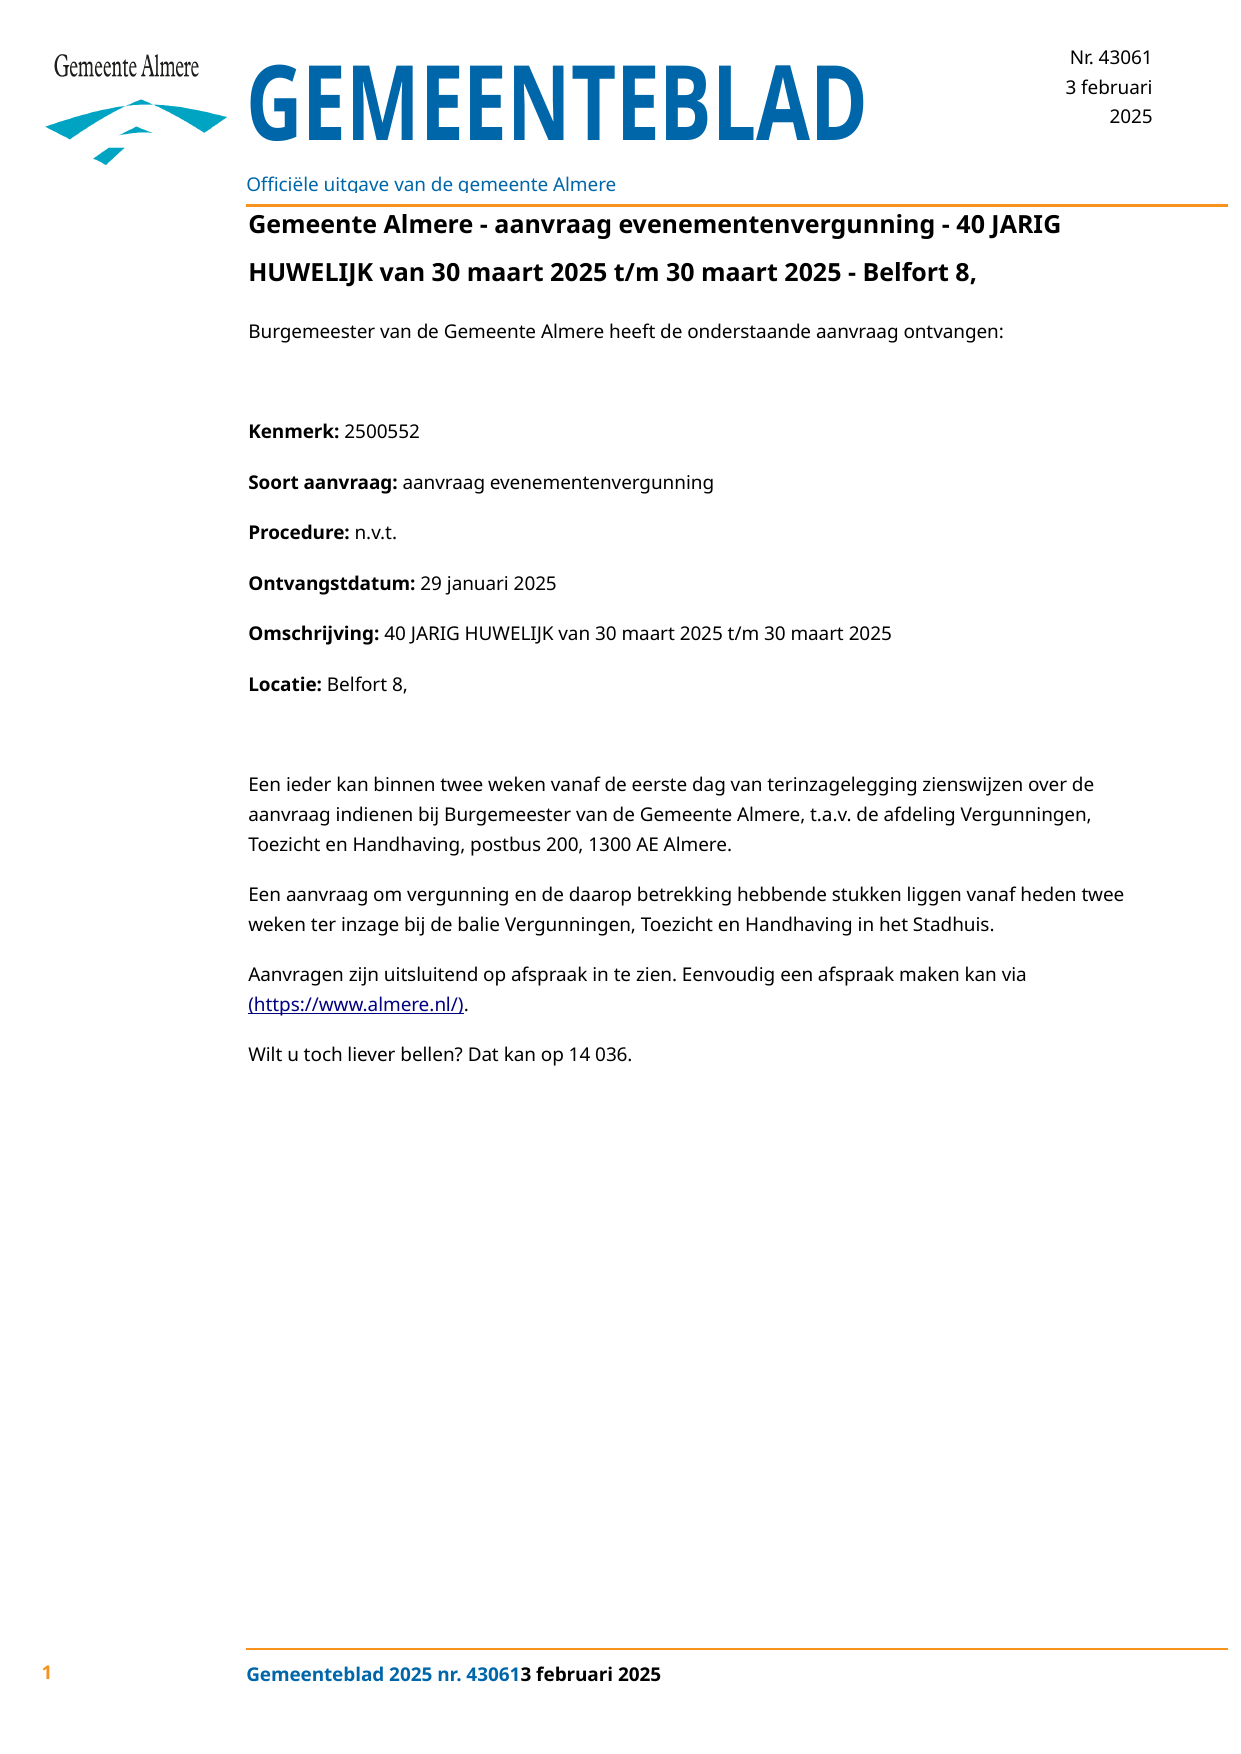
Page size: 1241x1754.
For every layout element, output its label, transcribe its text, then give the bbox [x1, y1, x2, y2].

text Locatie: Belfort 8, [248, 671, 1152, 697]
text Een aanvraag om vergunning en de daarop betrekking hebbende stukken liggen vanaf heden twee weken ter inzage bij de balie Vergunningen, Toezicht en Handhaving in het Stadhuis. [248, 881, 1152, 937]
picture [41, 47, 231, 172]
text Gemeente Almere - aanvraag evenementenvergunning - 40 JARIG HUWELIJK van 30 maart 2025 t/m 30 maart 2025 - Belfort 8, [248, 207, 1152, 288]
text Procedure: n.v.t. [248, 519, 1152, 545]
text Burgemeester van de Gemeente Almere heeft de onderstaande aanvraag ontvangen: [248, 318, 1152, 344]
text Aanvragen zijn uitsluitend op afspraak in te zien. Eenvoudig een afspraak maken kan via (https://www.almere.nl/). [248, 961, 1152, 1017]
text Soort aanvraag: aanvraag evenementenvergunning [248, 469, 1152, 495]
text Wilt u toch liever bellen? Dat kan op 14 036. [248, 1041, 1152, 1067]
text Een ieder kan binnen twee weken vanaf de eerste dag van terinzagelegging zienswijzen over de aanvraag indienen bij Burgemeester van de Gemeente Almere, t.a.v. de afdeling Vergunningen, Toezicht en Handhaving, postbus 200, 1300 AE Almere. [248, 772, 1152, 857]
text Ontvangstdatum: 29 januari 2025 [248, 570, 1152, 596]
text Kenmerk: 2500552 [248, 419, 1152, 444]
text Omschrijving: 40 JARIG HUWELIJK van 30 maart 2025 t/m 30 maart 2025 [248, 620, 1152, 646]
